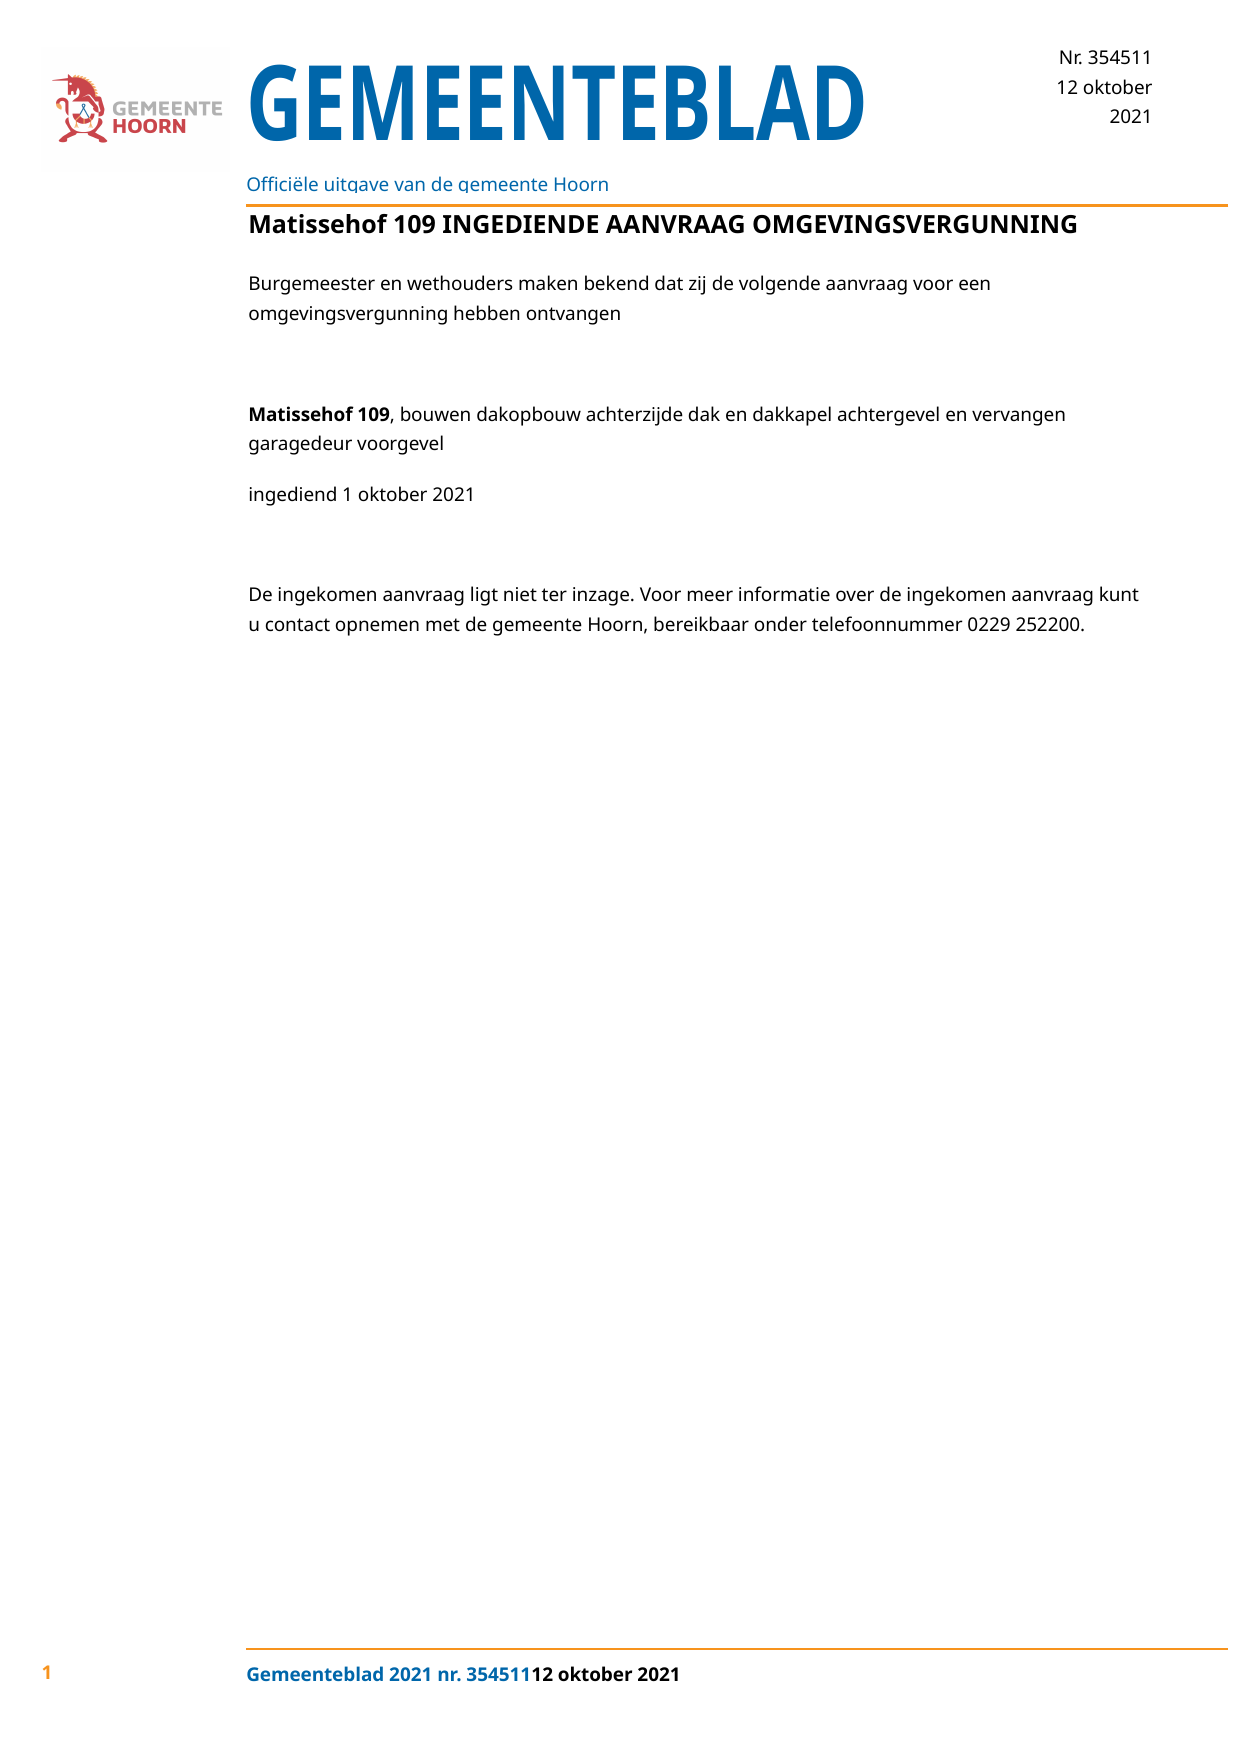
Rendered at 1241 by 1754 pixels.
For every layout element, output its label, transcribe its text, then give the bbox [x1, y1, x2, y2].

text Burgemeester en wethouders maken bekend dat zij de volgende aanvraag voor een omgevingsvergunning hebben ontvangen [248, 270, 1152, 326]
text De ingekomen aanvraag ligt niet ter inzage. Voor meer informatie over de ingekomen aanvraag kunt u contact opnemen met de gemeente Hoorn, bereikbaar onder telefoonnummer 0229 252200. [248, 582, 1152, 637]
text Matissehof 109 INGEDIENDE AANVRAAG OMGEVINGSVERGUNNING [248, 207, 1152, 241]
text ingediend 1 oktober 2021 [248, 481, 1152, 506]
picture [41, 47, 231, 172]
text Matissehof 109, bouwen dakopbouw achterzijde dak en dakkapel achtergevel en vervangen garagedeur voorgevel [248, 401, 1152, 456]
